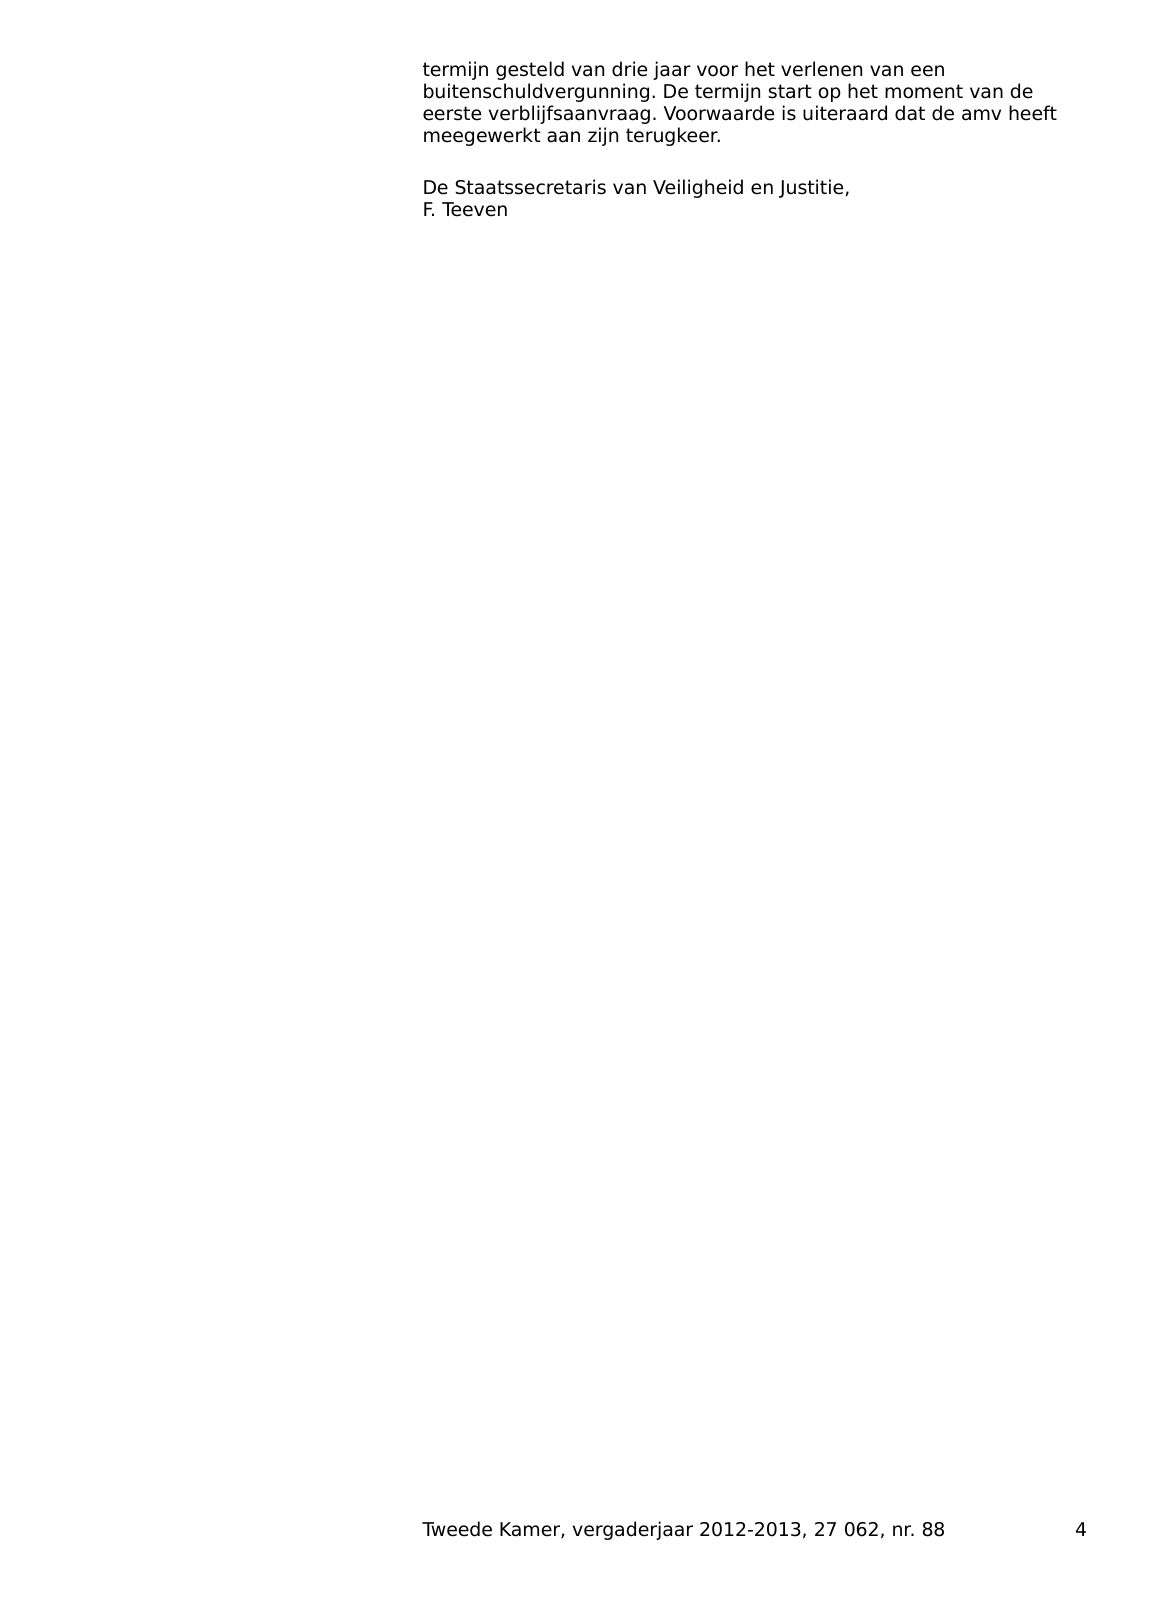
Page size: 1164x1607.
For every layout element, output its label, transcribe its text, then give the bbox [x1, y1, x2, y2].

text De Staatssecretaris van Veiligheid en Justitie, F. Teeven [422, 177, 1087, 221]
text termijn gesteld van drie jaar voor het verlenen van een buitenschuldvergunning. De termijn start op het moment van de eerste verblijfsaanvraag. Voorwaarde is uiteraard dat de amv heeft meegewerkt aan zijn terugkeer. [422, 59, 1087, 147]
